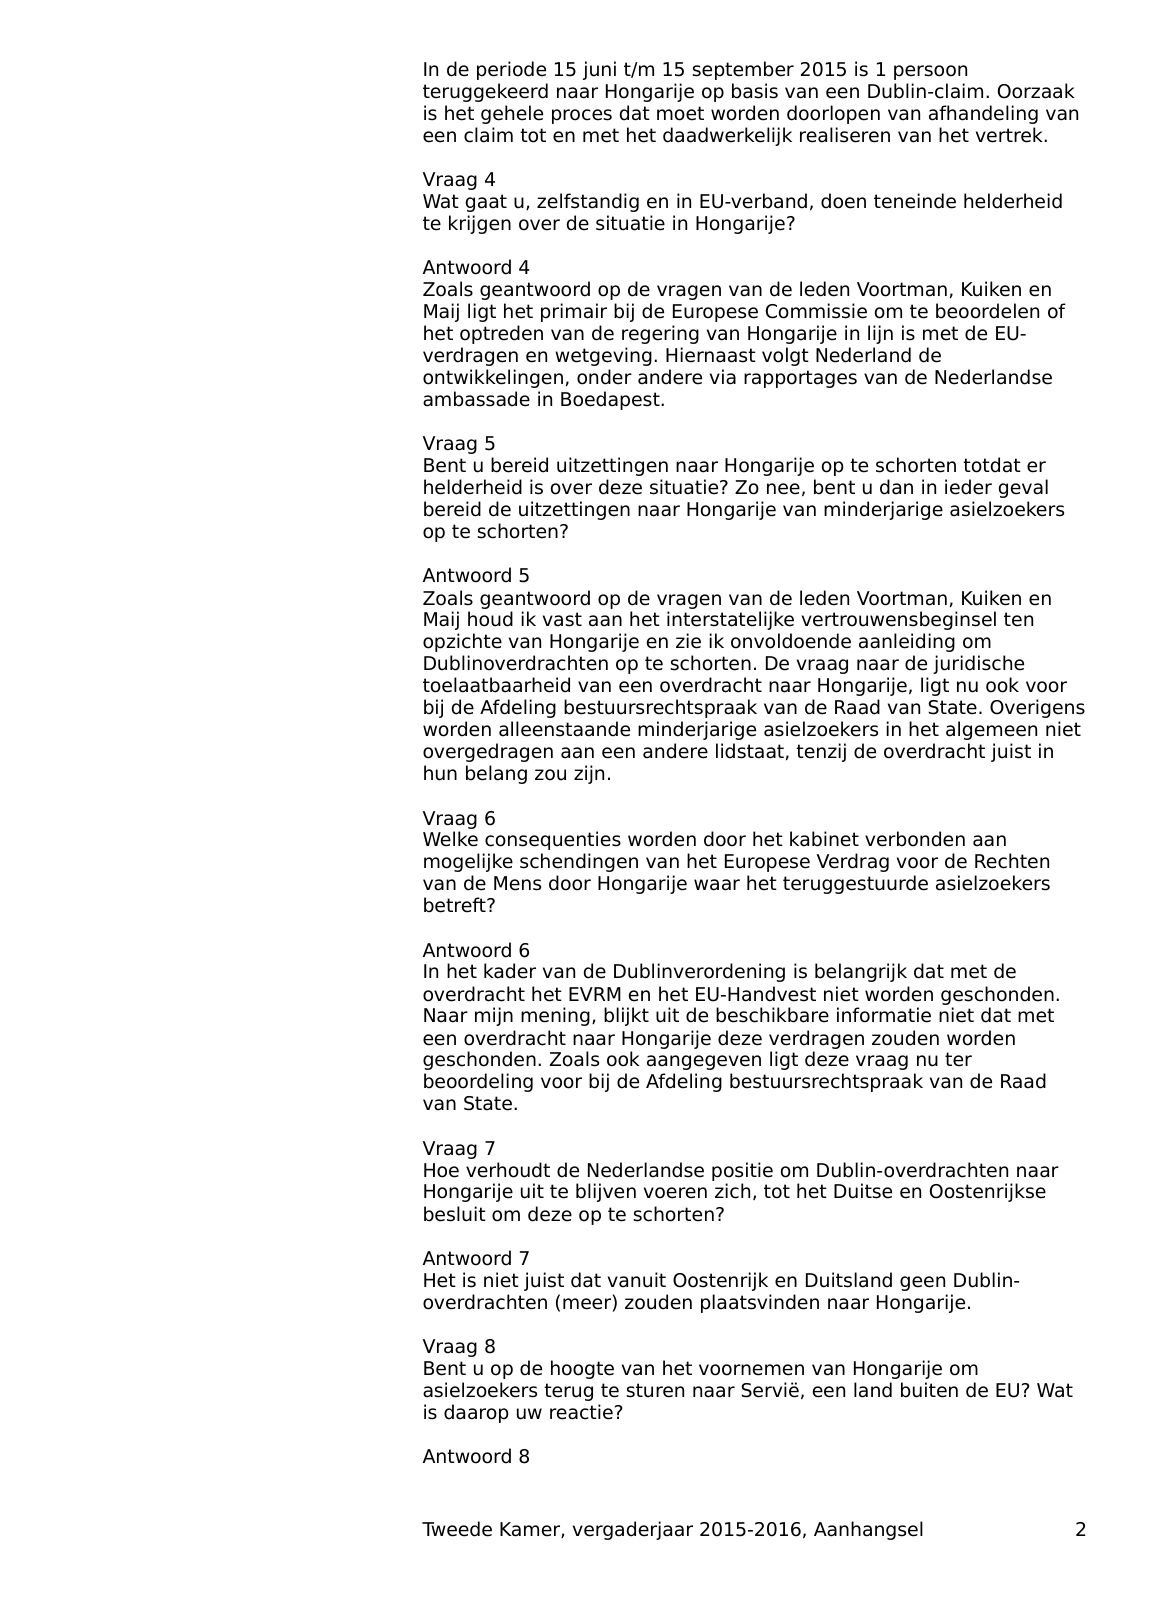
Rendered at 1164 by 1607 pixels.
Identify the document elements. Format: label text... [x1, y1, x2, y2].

text Antwoord 5 [422, 565, 1087, 587]
text Zoals geantwoord op de vragen van de leden Voortman, Kuiken en Maij ligt het primair bij de Europese Commissie om te beoordelen of het optreden van de regering van Hongarije in lijn is met de EU-verdragen en wetgeving. Hiernaast volgt Nederland de ontwikkelingen, onder andere via rapportages van de Nederlandse ambassade in Boedapest. [422, 279, 1087, 411]
text Vraag 5 [422, 433, 1087, 455]
text In de periode 15 juni t/m 15 september 2015 is 1 persoon teruggekeerd naar Hongarije op basis van een Dublin-claim. Oorzaak is het gehele proces dat moet worden doorlopen van afhandeling van een claim tot en met het daadwerkelijk realiseren van het vertrek. [422, 59, 1087, 147]
text Vraag 7 [422, 1137, 1087, 1159]
text Wat gaat u, zelfstandig en in EU-verband, doen teneinde helderheid te krijgen over de situatie in Hongarije? [422, 191, 1087, 235]
text In het kader van de Dublinverordening is belangrijk dat met de overdracht het EVRM en het EU-Handvest niet worden geschonden. Naar mijn mening, blijkt uit de beschikbare informatie niet dat met een overdracht naar Hongarije deze verdragen zouden worden geschonden. Zoals ook aangegeven ligt deze vraag nu ter beoordeling voor bij de Afdeling bestuursrechtspraak van de Raad van State. [422, 961, 1087, 1115]
text Welke consequenties worden door het kabinet verbonden aan mogelijke schendingen van het Europese Verdrag voor de Rechten van de Mens door Hongarije waar het teruggestuurde asielzoekers betreft? [422, 829, 1087, 917]
text Zoals geantwoord op de vragen van de leden Voortman, Kuiken en Maij houd ik vast aan het interstatelijke vertrouwensbeginsel ten opzichte van Hongarije en zie ik onvoldoende aanleiding om Dublinoverdrachten op te schorten. De vraag naar de juridische toelaatbaarheid van een overdracht naar Hongarije, ligt nu ook voor bij de Afdeling bestuursrechtspraak van de Raad van State. Overigens worden alleenstaande minderjarige asielzoekers in het algemeen niet overgedragen aan een andere lidstaat, tenzij de overdracht juist in hun belang zou zijn. [422, 587, 1087, 785]
text Antwoord 7 [422, 1248, 1087, 1269]
text Bent u bereid uitzettingen naar Hongarije op te schorten totdat er helderheid is over deze situatie? Zo nee, bent u dan in ieder geval bereid de uitzettingen naar Hongarije van minderjarige asielzoekers op te schorten? [422, 455, 1087, 543]
text Vraag 6 [422, 807, 1087, 829]
text Het is niet juist dat vanuit Oostenrijk en Duitsland geen Dublin-overdrachten (meer) zouden plaatsvinden naar Hongarije. [422, 1269, 1087, 1313]
text Antwoord 4 [422, 257, 1087, 279]
text Vraag 8 [422, 1336, 1087, 1358]
text Antwoord 8 [422, 1446, 1087, 1468]
text Hoe verhoudt de Nederlandse positie om Dublin-overdrachten naar Hongarije uit te blijven voeren zich, tot het Duitse en Oostenrijkse besluit om deze op te schorten? [422, 1159, 1087, 1225]
text Vraag 4 [422, 169, 1087, 191]
text Antwoord 6 [422, 939, 1087, 961]
text Bent u op de hoogte van het voornemen van Hongarije om asielzoekers terug te sturen naar Servië, een land buiten de EU? Wat is daarop uw reactie? [422, 1358, 1087, 1424]
